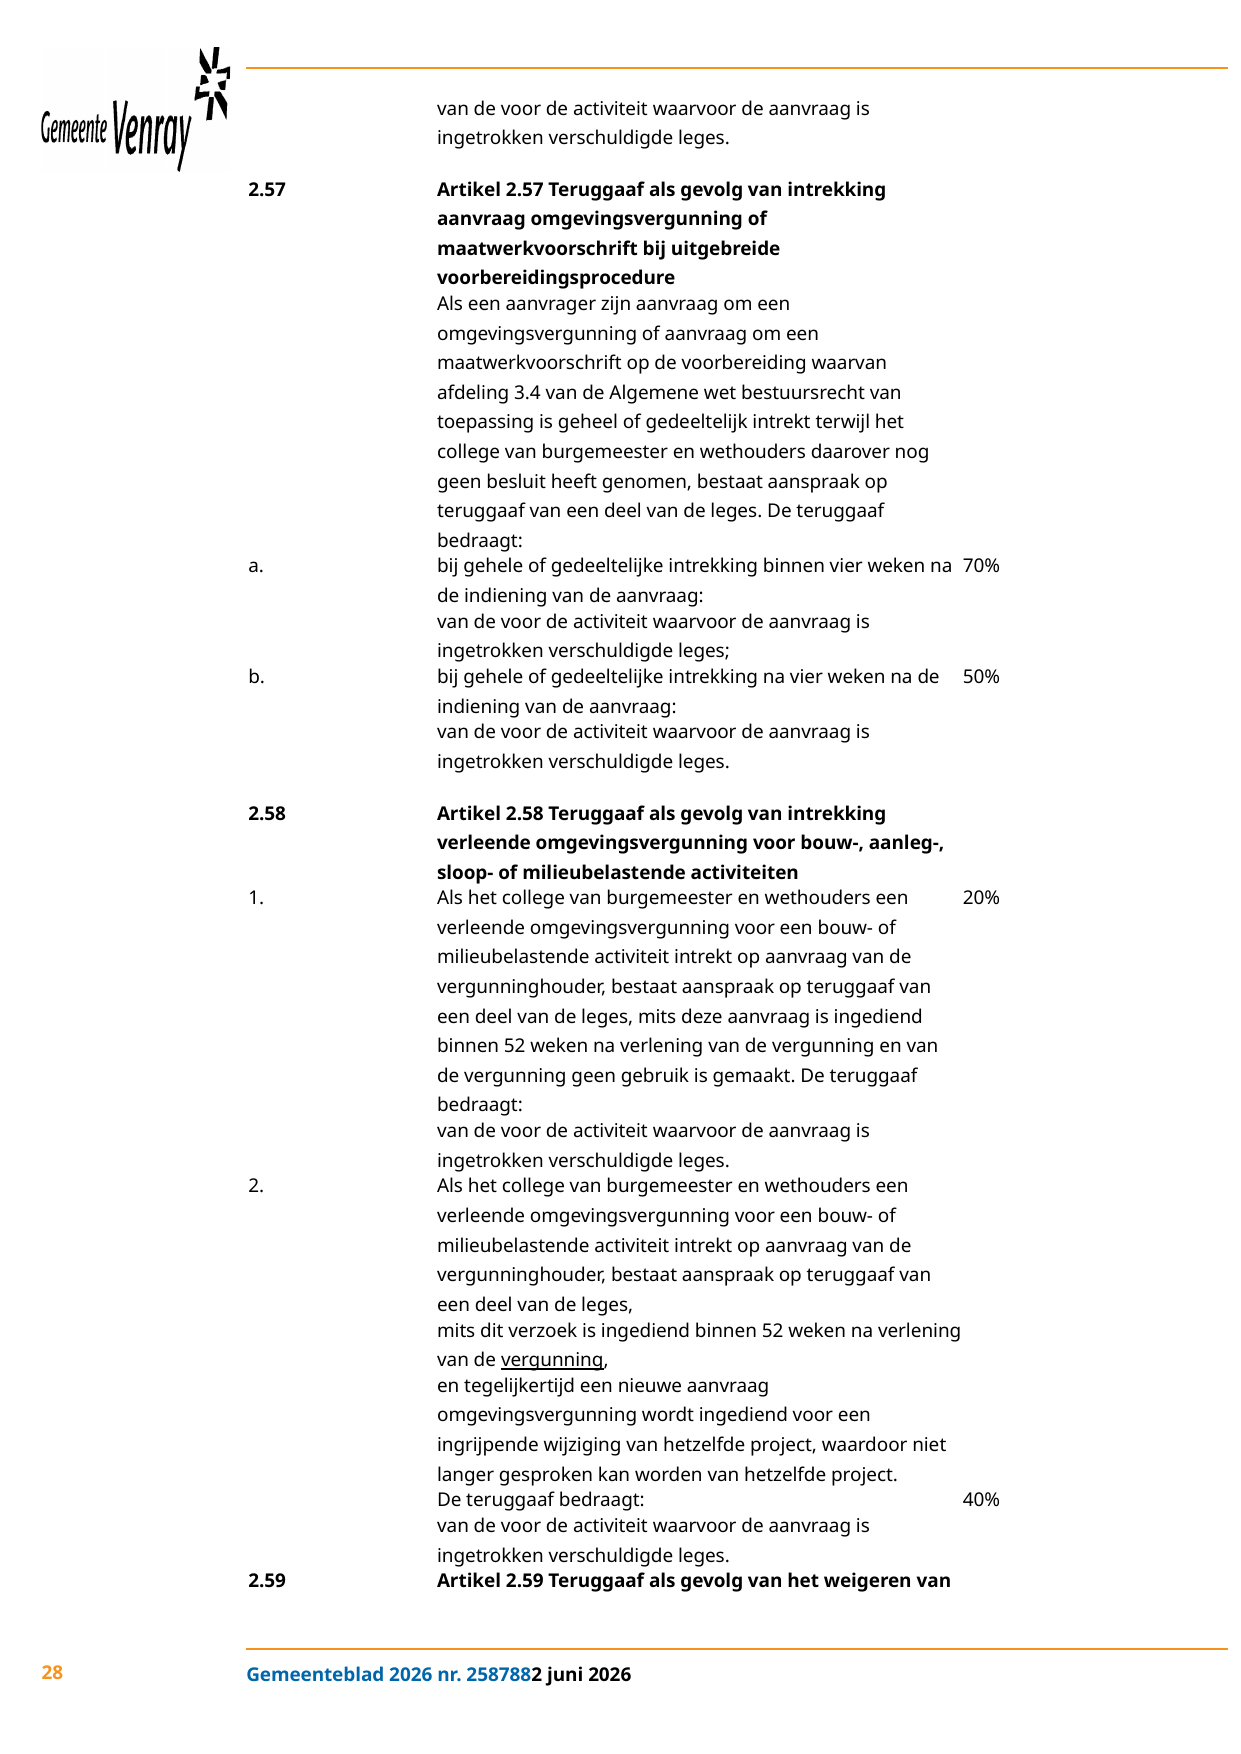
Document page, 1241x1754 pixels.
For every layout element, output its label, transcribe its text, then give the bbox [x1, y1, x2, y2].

table_cell van de voor de activiteit waarvoor de aanvraag is ingetrokken verschuldigde leges. [437, 719, 963, 774]
table_cell a. [248, 553, 437, 608]
table_cell Als een aanvrager zijn aanvraag om een omgevingsvergunning of aanvraag om een maatwerkvoorschrift op de voorbereiding waarvan afdeling 3.4 van de Algemene wet bestuursrecht van toepassing is geheel of gedeeltelijk intrekt terwijl het college van burgemeester en wethouders daarover nog geen besluit heeft genomen, bestaat aanspraak op teruggaaf van een deel van de leges. De teruggaaf bedraagt: [437, 290, 963, 553]
table_cell Artikel 2.58 Teruggaaf als gevolg van intrekking verleende omgevingsvergunning voor bouw-, aanleg-, sloop- of milieubelastende activiteiten [437, 800, 963, 884]
table_cell [963, 1173, 1152, 1317]
table_cell [963, 774, 1152, 800]
table_cell b. [248, 663, 437, 719]
table_cell [963, 719, 1152, 774]
table_cell [248, 95, 437, 150]
table_cell Als het college van burgemeester en wethouders een verleende omgevingsvergunning voor een bouw- of milieubelastende activiteit intrekt op aanvraag van de vergunninghouder, bestaat aanspraak op teruggaaf van een deel van de leges, mits deze aanvraag is ingediend binnen 52 weken na verlening van de vergunning en van de vergunning geen gebruik is gemaakt. De teruggaaf bedraagt: [437, 885, 963, 1117]
table_cell 20% [963, 885, 1152, 1117]
table_cell De teruggaaf bedraagt: [437, 1487, 963, 1512]
table_cell [963, 176, 1152, 290]
table_cell [963, 800, 1152, 884]
table_cell mits dit verzoek is ingediend binnen 52 weken na verlening van de vergunning, [437, 1317, 963, 1372]
table_cell [963, 1568, 1152, 1593]
table_cell 2.59 [248, 1568, 437, 1593]
table_cell [248, 290, 437, 553]
table_cell [248, 1118, 437, 1173]
table_cell [248, 774, 437, 800]
table_cell en tegelijkertijd een nieuwe aanvraag omgevingsvergunning wordt ingediend voor een ingrijpende wijziging van hetzelfde project, waardoor niet langer gesproken kan worden van hetzelfde project. [437, 1372, 963, 1487]
table_cell 2.57 [248, 176, 437, 290]
table_cell [963, 1317, 1152, 1372]
table_cell van de voor de activiteit waarvoor de aanvraag is ingetrokken verschuldigde leges; [437, 608, 963, 663]
table_cell [248, 1317, 437, 1372]
table_cell 2.58 [248, 800, 437, 884]
table_cell [963, 290, 1152, 553]
table_cell bij gehele of gedeeltelijke intrekking na vier weken na de indiening van de aanvraag: [437, 663, 963, 719]
table_cell [437, 774, 963, 800]
table_cell [248, 1512, 437, 1568]
table_cell [248, 1487, 437, 1512]
table_cell [963, 1512, 1152, 1568]
table_cell [437, 150, 963, 176]
table_cell 50% [963, 663, 1152, 719]
table_cell van de voor de activiteit waarvoor de aanvraag is ingetrokken verschuldigde leges. [437, 1512, 963, 1568]
table_cell [248, 719, 437, 774]
table_cell 70% [963, 553, 1152, 608]
table_cell [963, 150, 1152, 176]
table_cell [963, 1118, 1152, 1173]
table_cell [248, 150, 437, 176]
table_cell [963, 608, 1152, 663]
table_cell van de voor de activiteit waarvoor de aanvraag is ingetrokken verschuldigde leges. [437, 1118, 963, 1173]
table_cell [963, 95, 1152, 150]
table_cell bij gehele of gedeeltelijke intrekking binnen vier weken na de indiening van de aanvraag: [437, 553, 963, 608]
table_cell 40% [963, 1487, 1152, 1512]
table_cell [248, 608, 437, 663]
picture [41, 47, 231, 172]
table_cell [248, 1372, 437, 1487]
table_cell Als het college van burgemeester en wethouders een verleende omgevingsvergunning voor een bouw- of milieubelastende activiteit intrekt op aanvraag van de vergunninghouder, bestaat aanspraak op teruggaaf van een deel van de leges, [437, 1173, 963, 1317]
table_cell 1. [248, 885, 437, 1117]
table_cell 2. [248, 1173, 437, 1317]
table_cell [963, 1372, 1152, 1487]
table_cell Artikel 2.59 Teruggaaf als gevolg van het weigeren van [437, 1568, 963, 1593]
table_cell van de voor de activiteit waarvoor de aanvraag is ingetrokken verschuldigde leges. [437, 95, 963, 150]
table_cell Artikel 2.57 Teruggaaf als gevolg van intrekking aanvraag omgevingsvergunning of maatwerkvoorschrift bij uitgebreide voorbereidingsprocedure [437, 176, 963, 290]
